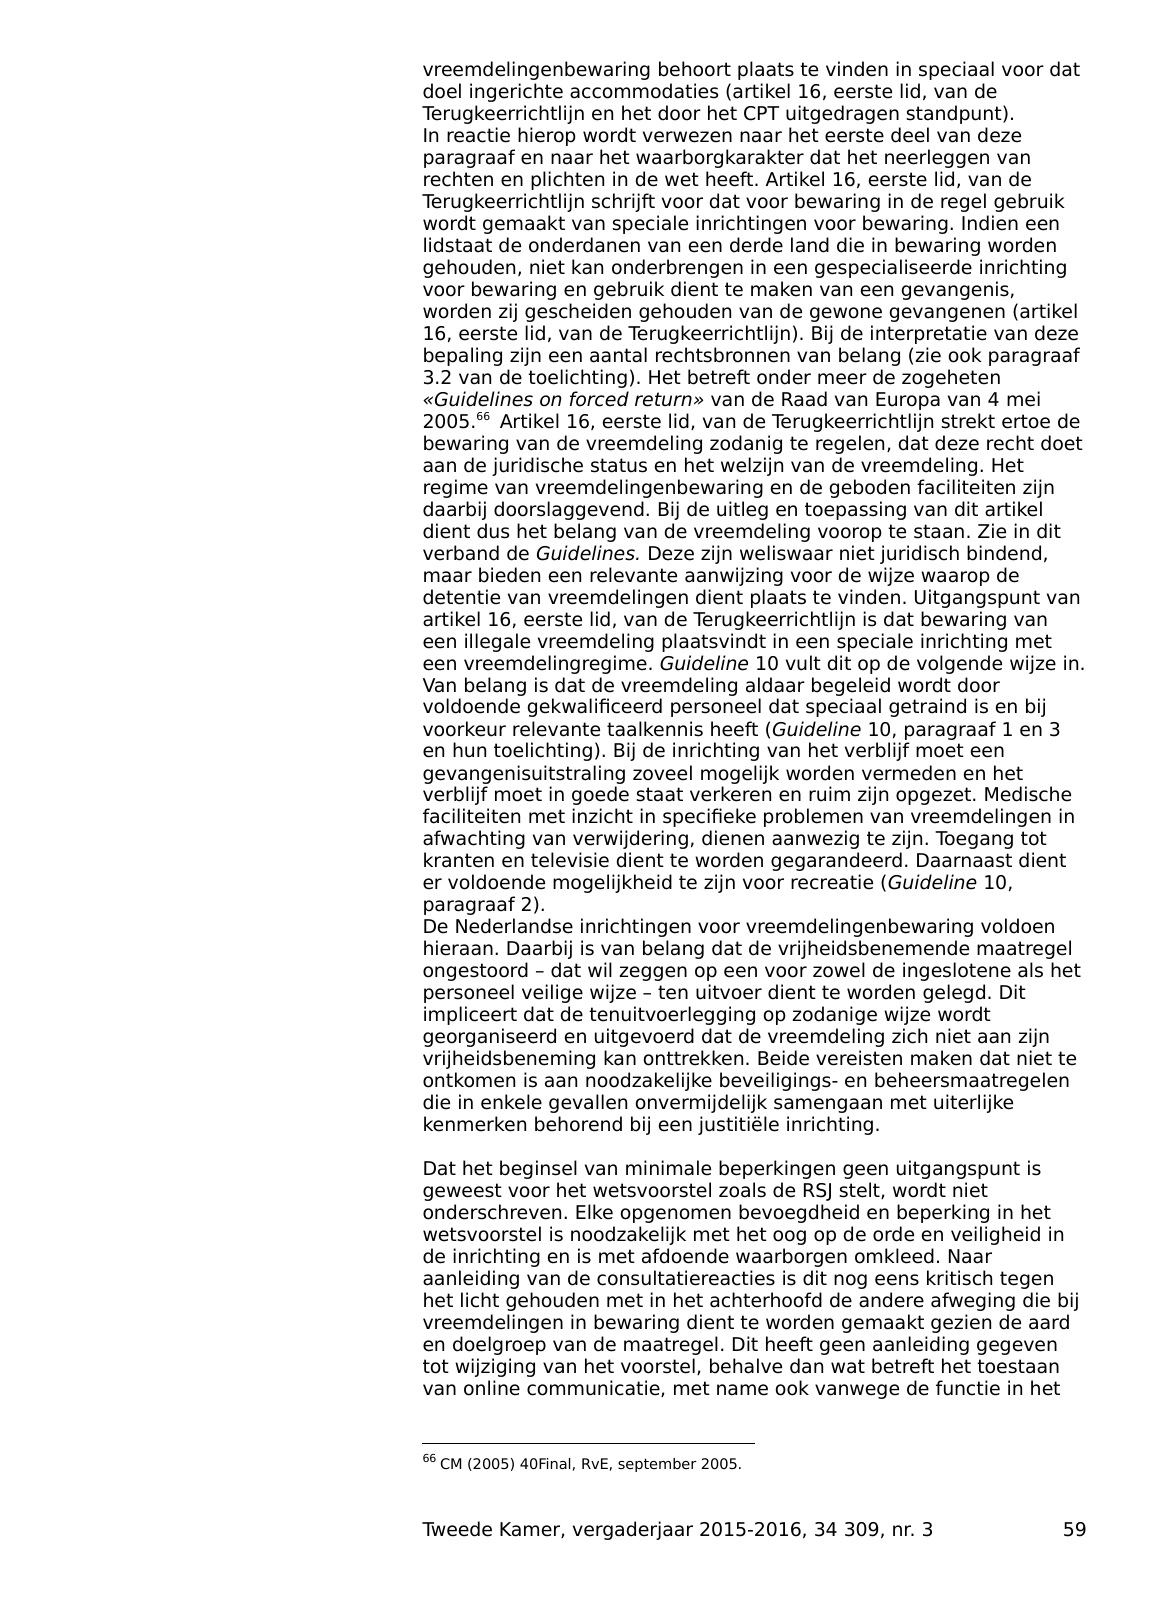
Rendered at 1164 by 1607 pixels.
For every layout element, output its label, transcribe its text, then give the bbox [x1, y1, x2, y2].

text In reactie hierop wordt verwezen naar het eerste deel van deze paragraaf en naar het waarborgkarakter dat het neerleggen van rechten en plichten in de wet heeft. Artikel 16, eerste lid, van de Terugkeerrichtlijn schrijft voor dat voor bewaring in de regel gebruik wordt gemaakt van speciale inrichtingen voor bewaring. Indien een lidstaat de onderdanen van een derde land die in bewaring worden gehouden, niet kan onderbrengen in een gespecialiseerde inrichting voor bewaring en gebruik dient te maken van een gevangenis, worden zij gescheiden gehouden van de gewone gevangenen (artikel 16, eerste lid, van de Terugkeerrichtlijn). Bij de interpretatie van deze bepaling zijn een aantal rechtsbronnen van belang (zie ook paragraaf 3.2 van de toelichting). Het betreft onder meer de zogeheten «Guidelines on forced return» van de Raad van Europa van 4 mei 2005. Artikel 16, eerste lid, van de Terugkeerrichtlijn strekt ertoe de bewaring van de vreemdeling zodanig te regelen, dat deze recht doet aan de juridische status en het welzijn van de vreemdeling. Het regime van vreemdelingenbewaring en de geboden faciliteiten zijn daarbij doorslaggevend. Bij de uitleg en toepassing van dit artikel dient dus het belang van de vreemdeling voorop te staan. Zie in dit verband de Guidelines. Deze zijn weliswaar niet juridisch bindend, maar bieden een relevante aanwijzing voor de wijze waarop de detentie van vreemdelingen dient plaats te vinden. Uitgangspunt van artikel 16, eerste lid, van de Terugkeerrichtlijn is dat bewaring van een illegale vreemdeling plaatsvindt in een speciale inrichting met een vreemdelingregime. Guideline 10 vult dit op de volgende wijze in. Van belang is dat de vreemdeling aldaar begeleid wordt door voldoende gekwalificeerd personeel dat speciaal getraind is en bij voorkeur relevante taalkennis heeft (Guideline 10, paragraaf 1 en 3 en hun toelichting). Bij de inrichting van het verblijf moet een gevangenisuitstraling zoveel mogelijk worden vermeden en het verblijf moet in goede staat verkeren en ruim zijn opgezet. Medische faciliteiten met inzicht in specifieke problemen van vreemdelingen in afwachting van verwijdering, dienen aanwezig te zijn. Toegang tot kranten en televisie dient te worden gegarandeerd. Daarnaast dient er voldoende mogelijkheid te zijn voor recreatie (Guideline 10, paragraaf 2). [422, 125, 1087, 916]
text CM (2005) 40Final, RvE, september 2005. [422, 1452, 1087, 1474]
text vreemdelingenbewaring behoort plaats te vinden in speciaal voor dat doel ingerichte accommodaties (artikel 16, eerste lid, van de Terugkeerrichtlijn en het door het CPT uitgedragen standpunt). [422, 59, 1087, 125]
text Dat het beginsel van minimale beperkingen geen uitgangspunt is geweest voor het wetsvoorstel zoals de RSJ stelt, wordt niet onderschreven. Elke opgenomen bevoegdheid en beperking in het wetsvoorstel is noodzakelijk met het oog op de orde en veiligheid in de inrichting en is met afdoende waarborgen omkleed. Naar aanleiding van de consultatiereacties is dit nog eens kritisch tegen het licht gehouden met in het achterhoofd de andere afweging die bij vreemdelingen in bewaring dient te worden gemaakt gezien de aard en doelgroep van de maatregel. Dit heeft geen aanleiding gegeven tot wijziging van het voorstel, behalve dan wat betreft het toestaan van online communicatie, met name ook vanwege de functie in het [422, 1158, 1087, 1400]
text De Nederlandse inrichtingen voor vreemdelingenbewaring voldoen hieraan. Daarbij is van belang dat de vrijheidsbenemende maatregel ongestoord – dat wil zeggen op een voor zowel de ingeslotene als het personeel veilige wijze – ten uitvoer dient te worden gelegd. Dit impliceert dat de tenuitvoerlegging op zodanige wijze wordt georganiseerd en uitgevoerd dat de vreemdeling zich niet aan zijn vrijheidsbeneming kan onttrekken. Beide vereisten maken dat niet te ontkomen is aan noodzakelijke beveiligings- en beheersmaatregelen die in enkele gevallen onvermijdelijk samengaan met uiterlijke kenmerken behorend bij een justitiële inrichting. [422, 916, 1087, 1136]
